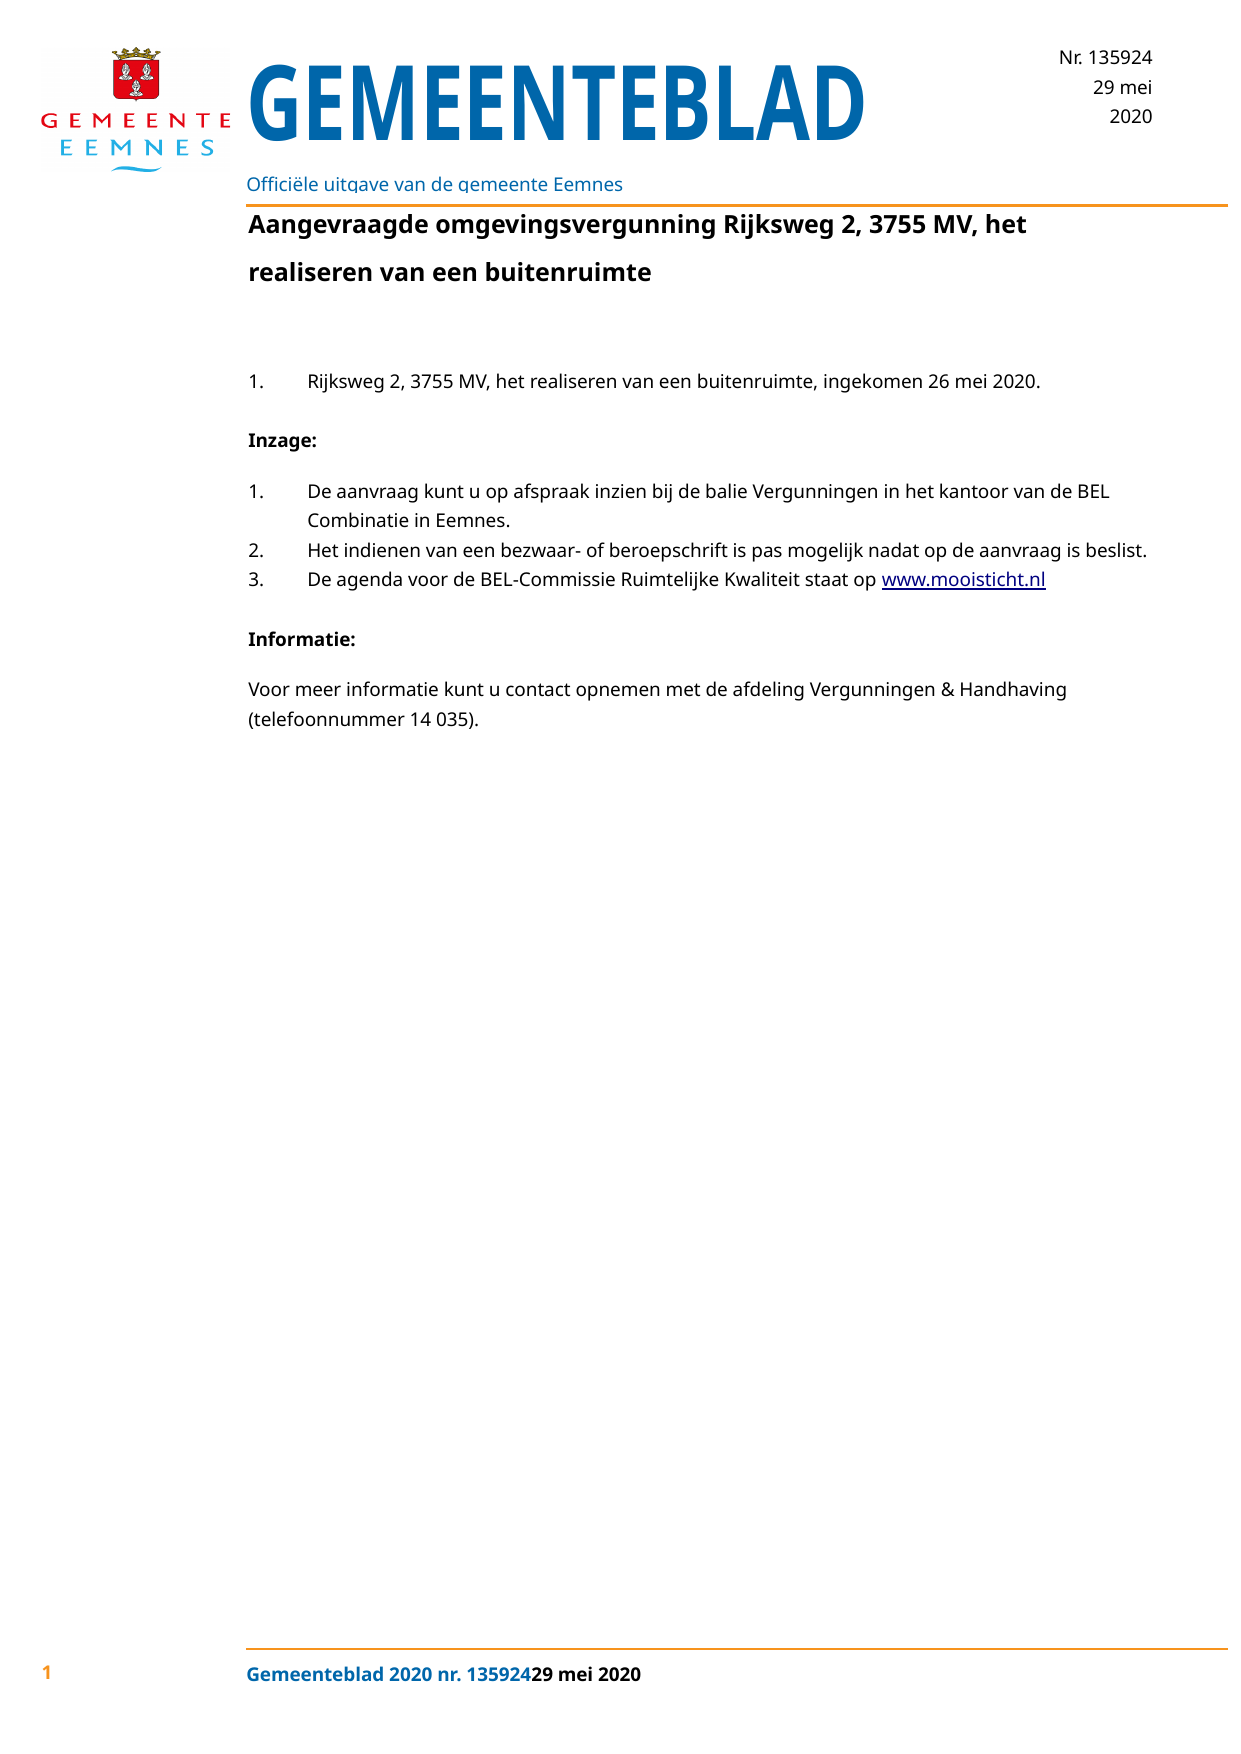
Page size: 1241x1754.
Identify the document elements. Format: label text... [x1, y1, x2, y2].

list Rijksweg 2, 3755 MV, het realiseren van een buitenruimte, ingekomen 26 mei 2020. [248, 368, 1152, 394]
text Informatie: [248, 626, 1152, 652]
text Inzage: [248, 427, 1152, 453]
text Aangevraagde omgevingsvergunning Rijksweg 2, 3755 MV, het realiseren van een buitenruimte [248, 207, 1152, 288]
list De aanvraag kunt u op afspraak inzien bij de balie Vergunningen in het kantoor van de BEL Combinatie in Eemnes. [248, 478, 1152, 533]
text Voor meer informatie kunt u contact opnemen met de afdeling Vergunningen & Handhaving (telefoonnummer 14 035). [248, 676, 1152, 732]
list Het indienen van een bezwaar- of beroepschrift is pas mogelijk nadat op de aanvraag is beslist. [248, 537, 1152, 563]
picture [41, 47, 231, 172]
list De agenda voor de BEL-Commissie Ruimtelijke Kwaliteit staat op www.mooisticht.nl [248, 567, 1152, 592]
